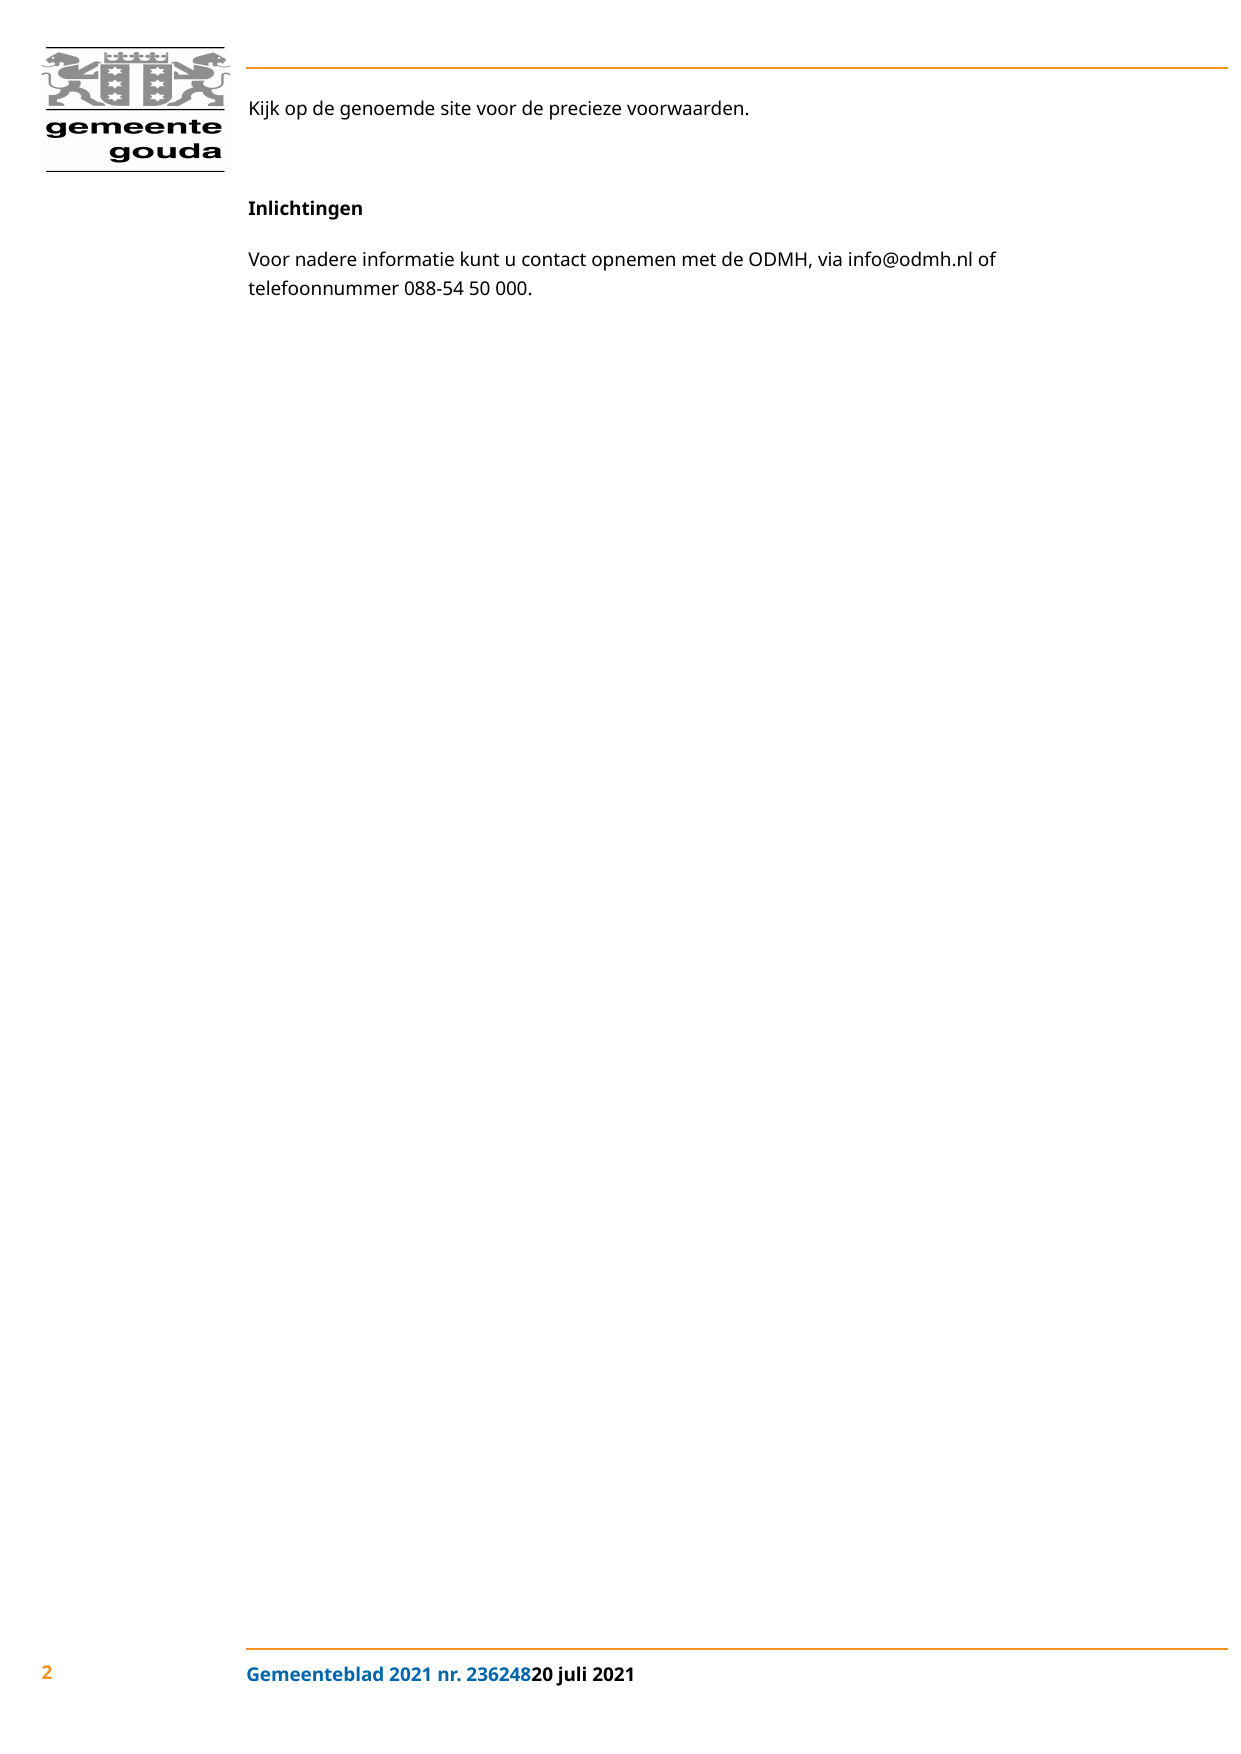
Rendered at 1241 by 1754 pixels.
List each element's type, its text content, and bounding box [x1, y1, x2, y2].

picture [41, 47, 231, 172]
text Kijk op de genoemde site voor de precieze voorwaarden. [248, 95, 1152, 121]
text Inlichtingen [248, 196, 1152, 221]
text Voor nadere informatie kunt u contact opnemen met de ODMH, via info@odmh.nl of telefoonnummer 088-54 50 000. [248, 246, 1152, 301]
